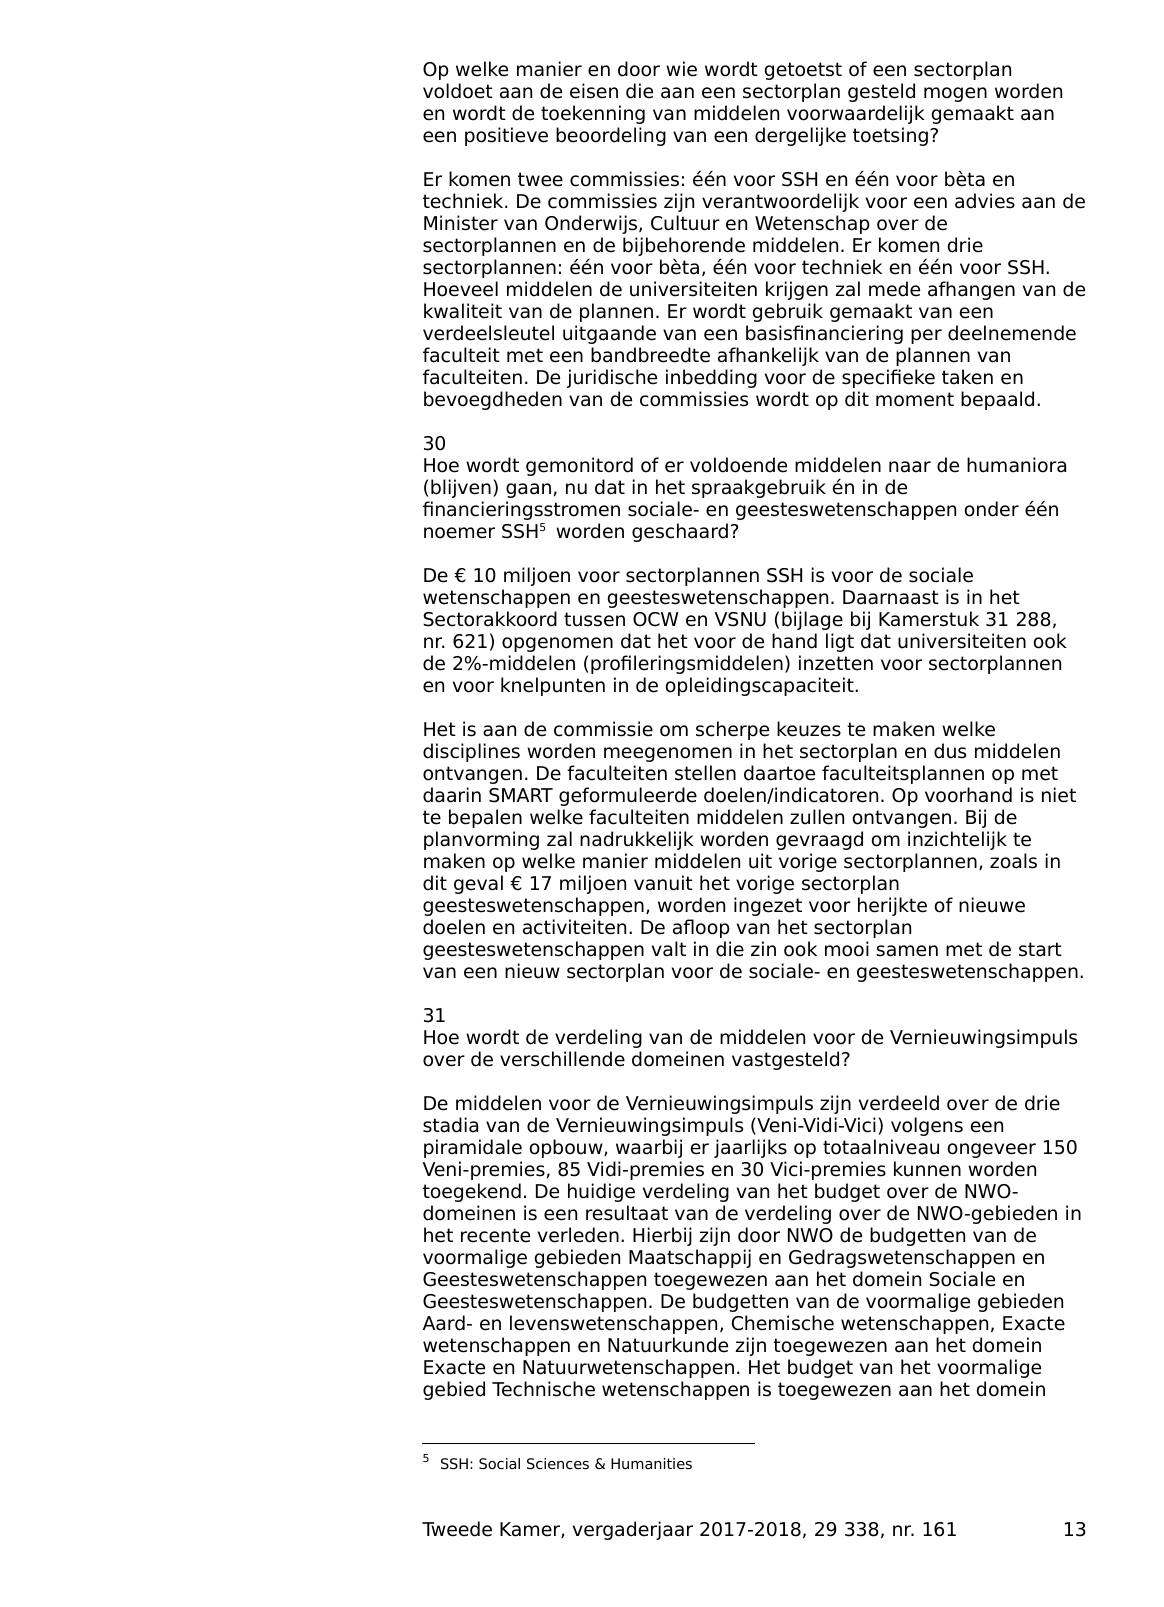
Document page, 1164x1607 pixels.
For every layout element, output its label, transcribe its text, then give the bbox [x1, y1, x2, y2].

text De middelen voor de Vernieuwingsimpuls zijn verdeeld over de drie stadia van de Vernieuwingsimpuls (Veni-Vidi-Vici) volgens een piramidale opbouw, waarbij er jaarlijks op totaalniveau ongeveer 150 Veni-premies, 85 Vidi-premies en 30 Vici-premies kunnen worden toegekend. De huidige verdeling van het budget over de NWO-domeinen is een resultaat van de verdeling over de NWO-gebieden in het recente verleden. Hierbij zijn door NWO de budgetten van de voormalige gebieden Maatschappij en Gedragswetenschappen en Geesteswetenschappen toegewezen aan het domein Sociale en Geesteswetenschappen. De budgetten van de voormalige gebieden Aard- en levenswetenschappen, Chemische wetenschappen, Exacte wetenschappen en Natuurkunde zijn toegewezen aan het domein Exacte en Natuurwetenschappen. Het budget van het voormalige gebied Technische wetenschappen is toegewezen aan het domein [422, 1093, 1087, 1401]
text Het is aan de commissie om scherpe keuzes te maken welke disciplines worden meegenomen in het sectorplan en dus middelen ontvangen. De faculteiten stellen daartoe faculteitsplannen op met daarin SMART geformuleerde doelen/indicatoren. Op voorhand is niet te bepalen welke faculteiten middelen zullen ontvangen. Bij de planvorming zal nadrukkelijk worden gevraagd om inzichtelijk te maken op welke manier middelen uit vorige sectorplannen, zoals in dit geval € 17 miljoen vanuit het vorige sectorplan geesteswetenschappen, worden ingezet voor herijkte of nieuwe doelen en activiteiten. De afloop van het sectorplan geesteswetenschappen valt in die zin ook mooi samen met de start van een nieuw sectorplan voor de sociale- en geesteswetenschappen. [422, 719, 1087, 983]
text Hoe wordt de verdeling van de middelen voor de Vernieuwingsimpuls over de verschillende domeinen vastgesteld? [422, 1027, 1087, 1071]
text Er komen twee commissies: één voor SSH en één voor bèta en techniek. De commissies zijn verantwoordelijk voor een advies aan de Minister van Onderwijs, Cultuur en Wetenschap over de sectorplannen en de bijbehorende middelen. Er komen drie sectorplannen: één voor bèta, één voor techniek en één voor SSH. Hoeveel middelen de universiteiten krijgen zal mede afhangen van de kwaliteit van de plannen. Er wordt gebruik gemaakt van een verdeelsleutel uitgaande van een basisfinanciering per deelnemende faculteit met een bandbreedte afhankelijk van de plannen van faculteiten. De juridische inbedding voor de specifieke taken en bevoegdheden van de commissies wordt op dit moment bepaald. [422, 169, 1087, 411]
text SSH: Social Sciences & Humanities [422, 1452, 1087, 1474]
text Op welke manier en door wie wordt getoetst of een sectorplan voldoet aan de eisen die aan een sectorplan gesteld mogen worden en wordt de toekenning van middelen voorwaardelijk gemaakt aan een positieve beoordeling van een dergelijke toetsing? [422, 59, 1087, 147]
text Hoe wordt gemonitord of er voldoende middelen naar de humaniora (blijven) gaan, nu dat in het spraakgebruik én in de financieringsstromen sociale- en geesteswetenschappen onder één noemer SSH worden geschaard? [422, 455, 1087, 543]
text De € 10 miljoen voor sectorplannen SSH is voor de sociale wetenschappen en geesteswetenschappen. Daarnaast is in het Sectorakkoord tussen OCW en VSNU (bijlage bij Kamerstuk 31 288, nr. 621) opgenomen dat het voor de hand ligt dat universiteiten ook de 2%-middelen (profileringsmiddelen) inzetten voor sectorplannen en voor knelpunten in de opleidingscapaciteit. [422, 565, 1087, 697]
text 31 [422, 1005, 1087, 1027]
text 30 [422, 433, 1087, 455]
